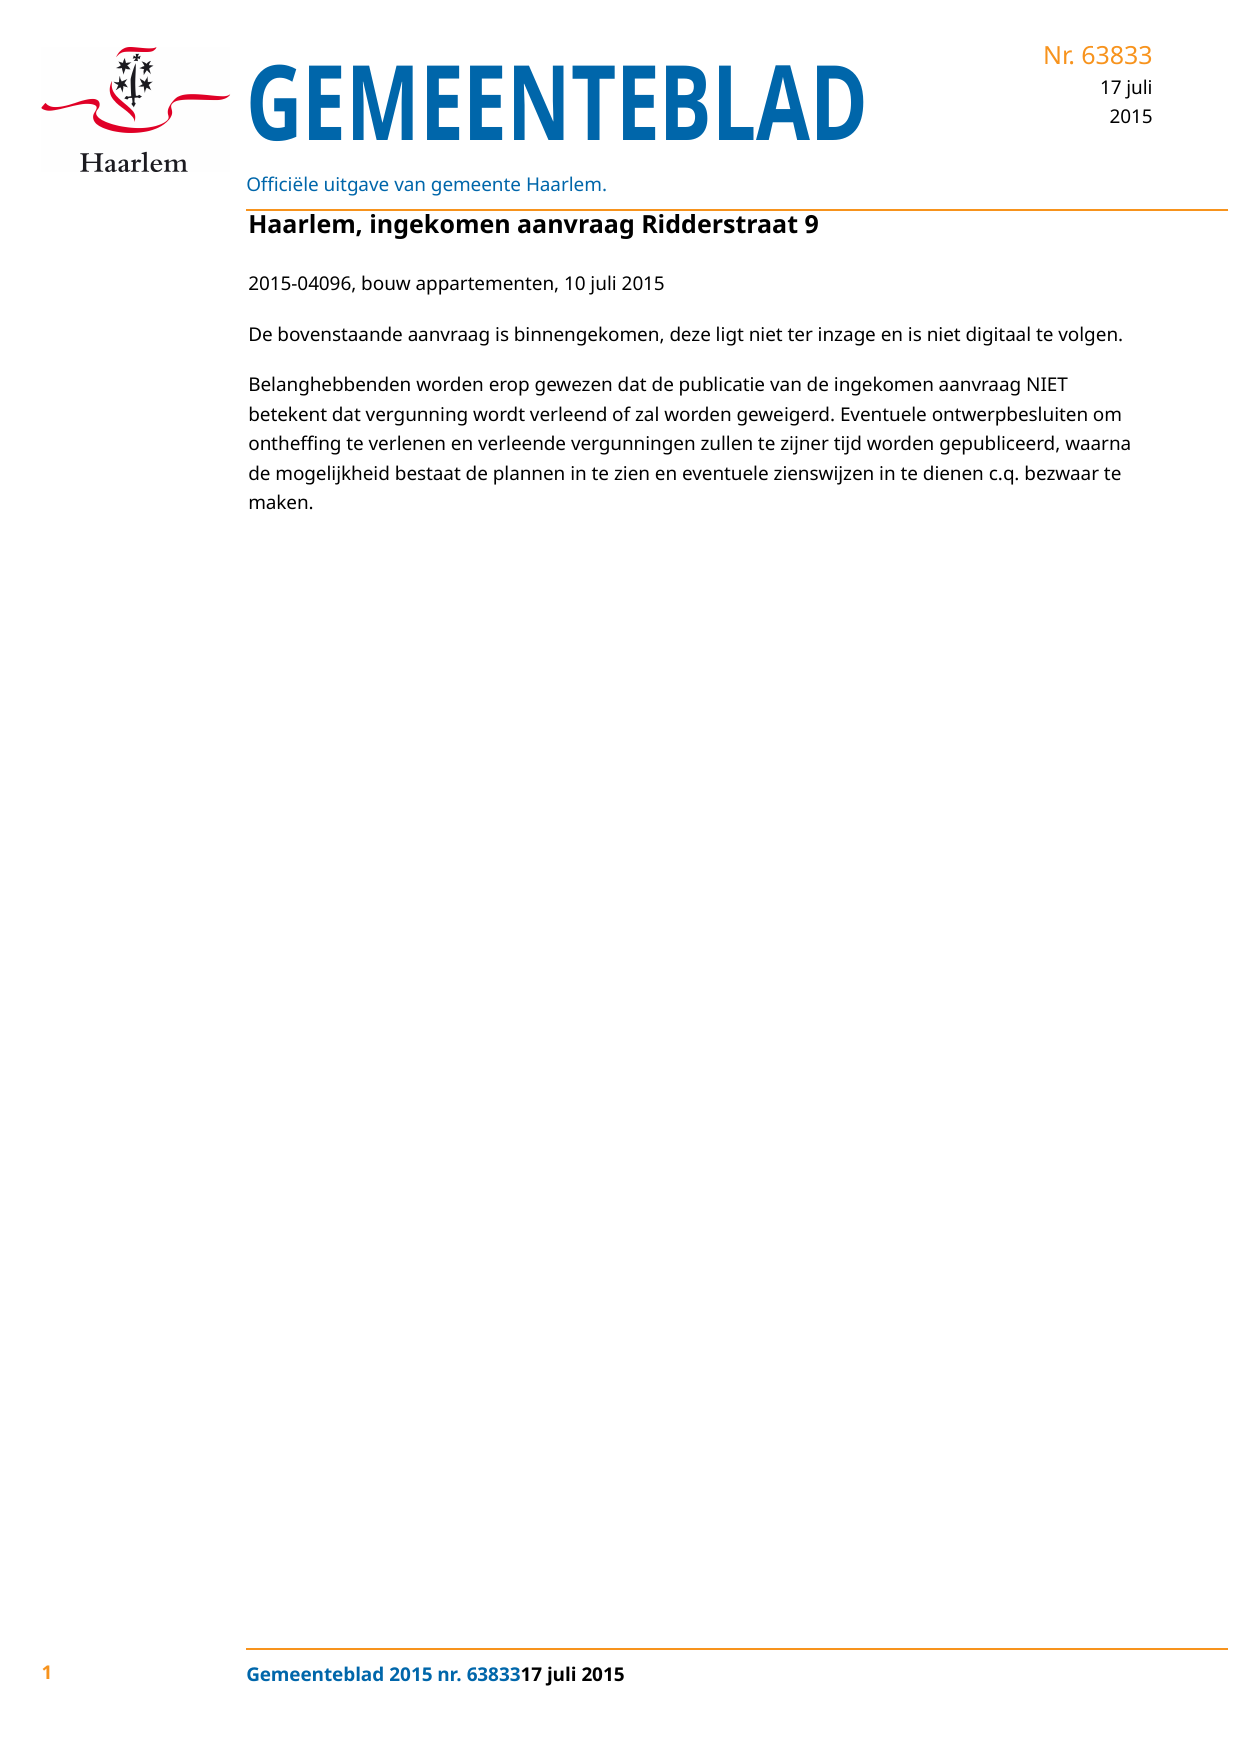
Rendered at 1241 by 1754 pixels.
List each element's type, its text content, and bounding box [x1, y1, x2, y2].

text Belanghebbenden worden erop gewezen dat de publicatie van de ingekomen aanvraag NIET betekent dat vergunning wordt verleend of zal worden geweigerd. Eventuele ontwerpbesluiten om ontheffing te verlenen en verleende vergunningen zullen te zijner tijd worden gepubliceerd, waarna de mogelijkheid bestaat de plannen in te zien en eventuele zienswijzen in te dienen c.q. bezwaar te maken. [248, 371, 1152, 515]
picture [41, 47, 231, 172]
text 2015-04096, bouw appartementen, 10 juli 2015 [248, 270, 1152, 296]
text De bovenstaande aanvraag is binnengekomen, deze ligt niet ter inzage en is niet digitaal te volgen. [248, 321, 1152, 346]
text Haarlem, ingekomen aanvraag Ridderstraat 9 [248, 211, 1152, 241]
